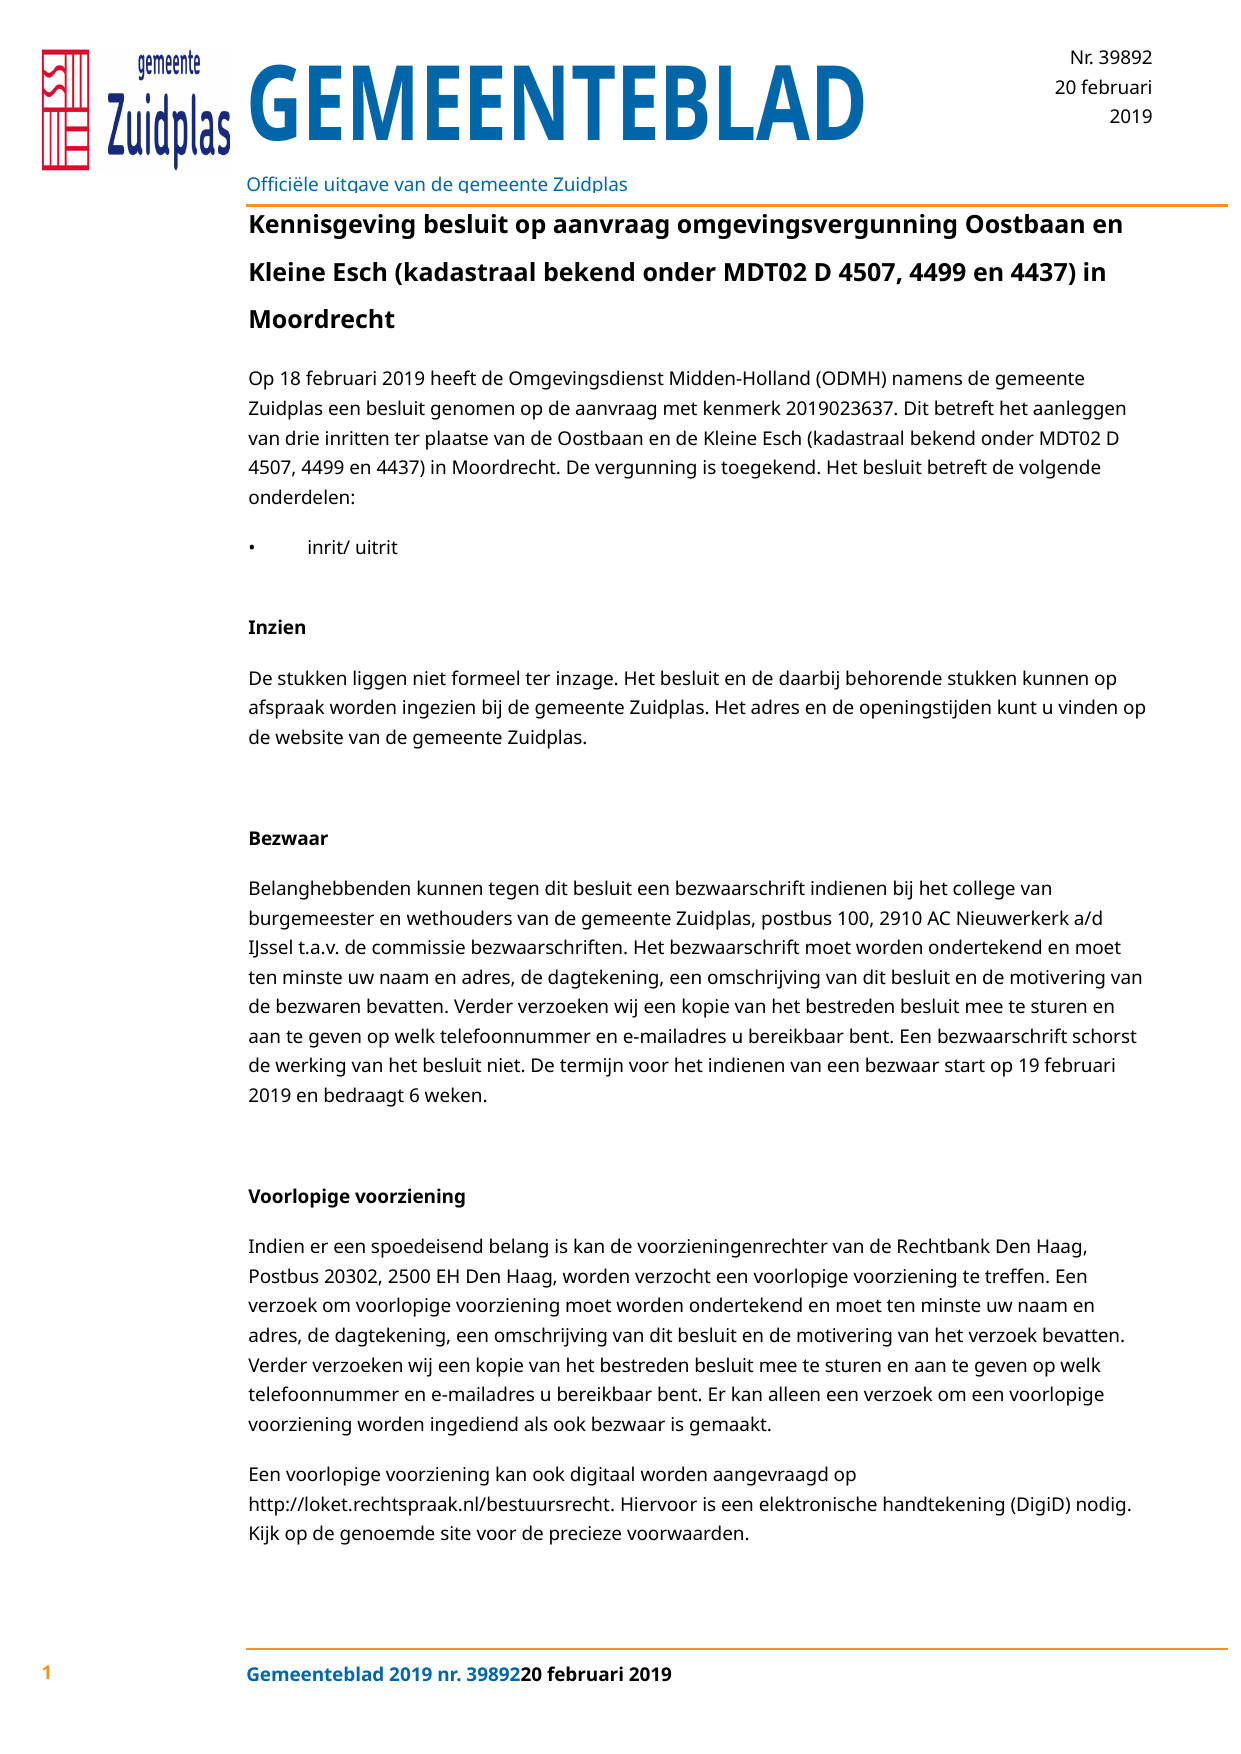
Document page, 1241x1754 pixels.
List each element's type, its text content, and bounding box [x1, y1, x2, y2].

text Inzien [248, 614, 1152, 640]
text Belanghebbenden kunnen tegen dit besluit een bezwaarschrift indienen bij het college van burgemeester en wethouders van de gemeente Zuidplas, postbus 100, 2910 AC Nieuwerkerk a/d IJssel t.a.v. de commissie bezwaarschriften. Het bezwaarschrift moet worden ondertekend en moet ten minste uw naam en adres, de dagtekening, een omschrijving van dit besluit en de motivering van de bezwaren bevatten. Verder verzoeken wij een kopie van het bestreden besluit mee te sturen en aan te geven op welk telefoonnummer en e-mailadres u bereikbaar bent. Een bezwaarschrift schorst de werking van het besluit niet. De termijn voor het indienen van een bezwaar start op 19 februari 2019 en bedraagt 6 weken. [248, 875, 1152, 1108]
text Indien er een spoedeisend belang is kan de voorzieningenrechter van de Rechtbank Den Haag, Postbus 20302, 2500 EH Den Haag, worden verzocht een voorlopige voorziening te treffen. Een verzoek om voorlopige voorziening moet worden ondertekend en moet ten minste uw naam en adres, de dagtekening, een omschrijving van dit besluit en de motivering van het verzoek bevatten. Verder verzoeken wij een kopie van het bestreden besluit mee te sturen en aan te geven op welk telefoonnummer en e-mailadres u bereikbaar bent. Er kan alleen een verzoek om een voorlopige voorziening worden ingediend als ook bezwaar is gemaakt. [248, 1233, 1152, 1437]
text Bezwaar [248, 825, 1152, 850]
text Op 18 februari 2019 heeft de Omgevingsdienst Midden-Holland (ODMH) namens de gemeente Zuidplas een besluit genomen op de aanvraag met kenmerk 2019023637. Dit betreft het aanleggen van drie inritten ter plaatse van de Oostbaan en de Kleine Esch (kadastraal bekend onder MDT02 D 4507, 4499 en 4437) in Moordrecht. De vergunning is toegekend. Het besluit betreft de volgende onderdelen: [248, 366, 1152, 509]
text Voorlopige voorziening [248, 1183, 1152, 1209]
picture [41, 47, 231, 172]
text De stukken liggen niet formeel ter inzage. Het besluit en de daarbij behorende stukken kunnen op afspraak worden ingezien bij de gemeente Zuidplas. Het adres en de openingstijden kunt u vinden op de website van de gemeente Zuidplas. [248, 665, 1152, 749]
text Een voorlopige voorziening kan ook digitaal worden aangevraagd op http://loket.rechtspraak.nl/bestuursrecht. Hiervoor is een elektronische handtekening (DigiD) nodig. Kijk op de genoemde site voor de precieze voorwaarden. [248, 1461, 1152, 1546]
text Kennisgeving besluit op aanvraag omgevingsvergunning Oostbaan en Kleine Esch (kadastraal bekend onder MDT02 D 4507, 4499 en 4437) in Moordrecht [248, 207, 1152, 336]
list inrit/ uitrit [248, 534, 1152, 560]
